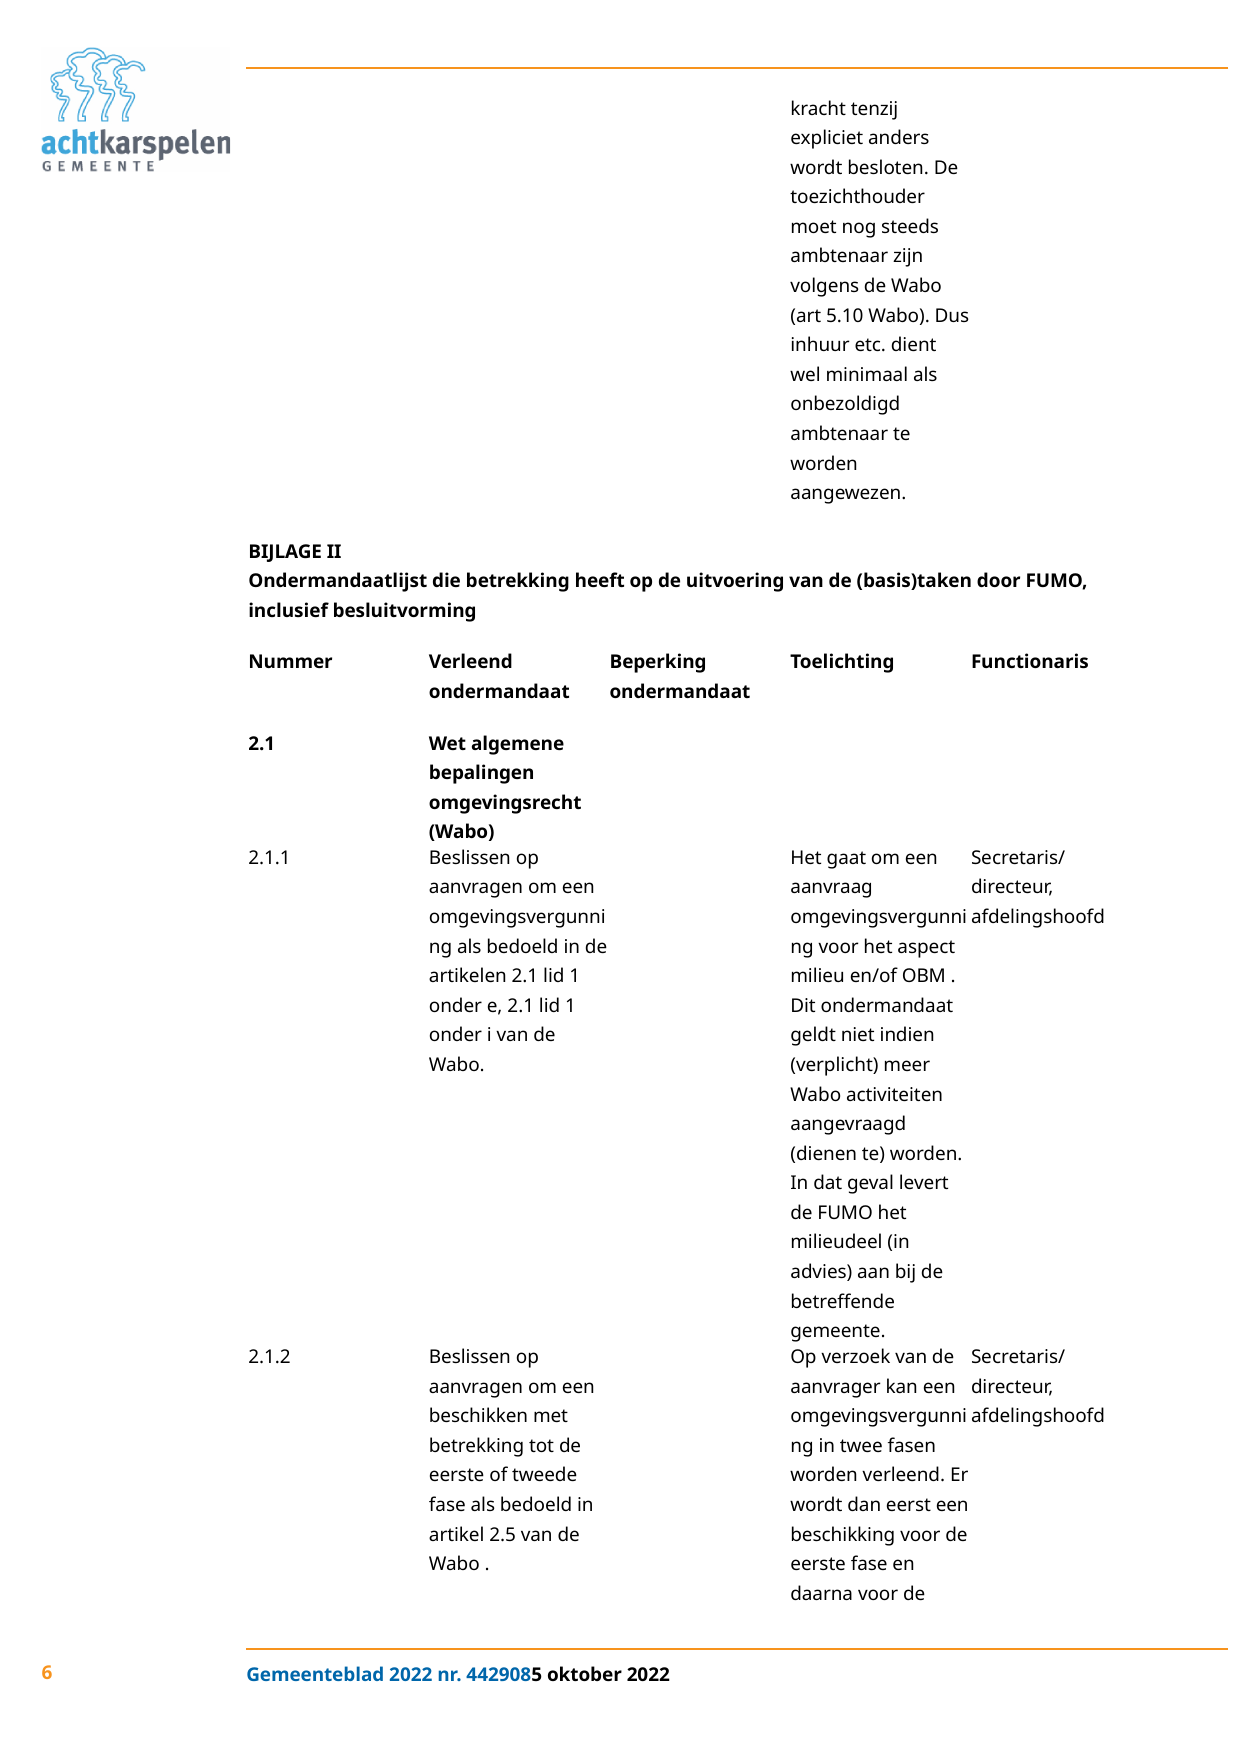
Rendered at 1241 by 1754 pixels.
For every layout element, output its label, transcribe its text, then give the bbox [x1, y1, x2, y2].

table_cell 2.1 [248, 730, 429, 844]
table_cell Verleend ondermandaat [429, 649, 609, 704]
table_cell [971, 95, 1152, 505]
table_cell [248, 704, 1152, 730]
table_cell [429, 95, 609, 505]
table_cell [248, 95, 429, 505]
table_cell 2.1.1 [248, 844, 429, 1343]
table_cell Functionaris [971, 649, 1152, 704]
table_header BIJLAGE II Ondermandaatlijst die betrekking heeft op de uitvoering van de (basis)taken door FUMO, inclusief besluitvorming [248, 538, 1152, 623]
table_cell Het gaat om een aanvraag omgevingsvergunning voor het aspect milieu en/of OBM . Dit ondermandaat geldt niet indien (verplicht) meer Wabo activiteiten aangevraagd (dienen te) worden. In dat geval levert de FUMO het milieudeel (in advies) aan bij de betreffende gemeente. [790, 844, 971, 1343]
table_cell [609, 844, 790, 1343]
table_cell [790, 730, 971, 844]
table_cell Beslissen op aanvragen om een omgevingsvergunning als bedoeld in de artikelen 2.1 lid 1 onder e, 2.1 lid 1 onder i van de Wabo. [429, 844, 609, 1343]
table_cell Toelichting [790, 649, 971, 704]
table_cell [609, 1343, 790, 1606]
table_cell [609, 730, 790, 844]
picture [41, 47, 231, 172]
table_cell Beperking ondermandaat [609, 649, 790, 704]
table_cell Secretaris/ directeur, afdelingshoofd [971, 844, 1152, 1343]
table_cell [609, 95, 790, 505]
table_cell [248, 623, 1152, 649]
table_cell kracht tenzij expliciet anders wordt besloten. De toezichthouder moet nog steeds ambtenaar zijn volgens de Wabo (art 5.10 Wabo). Dus inhuur etc. dient wel minimaal als onbezoldigd ambtenaar te worden aangewezen. [790, 95, 971, 505]
table_cell Op verzoek van de aanvrager kan een omgevingsvergunning in twee fasen worden verleend. Er wordt dan eerst een beschikking voor de eerste fase en daarna voor de [790, 1343, 971, 1606]
table_cell Wet algemene bepalingen omgevingsrecht (Wabo) [429, 730, 609, 844]
table_cell [971, 730, 1152, 844]
table_cell Beslissen op aanvragen om een beschikken met betrekking tot de eerste of tweede fase als bedoeld in artikel 2.5 van de Wabo . [429, 1343, 609, 1606]
table_cell 2.1.2 [248, 1343, 429, 1606]
table_cell Nummer [248, 649, 429, 704]
table_cell Secretaris/ directeur, afdelingshoofd [971, 1343, 1152, 1606]
